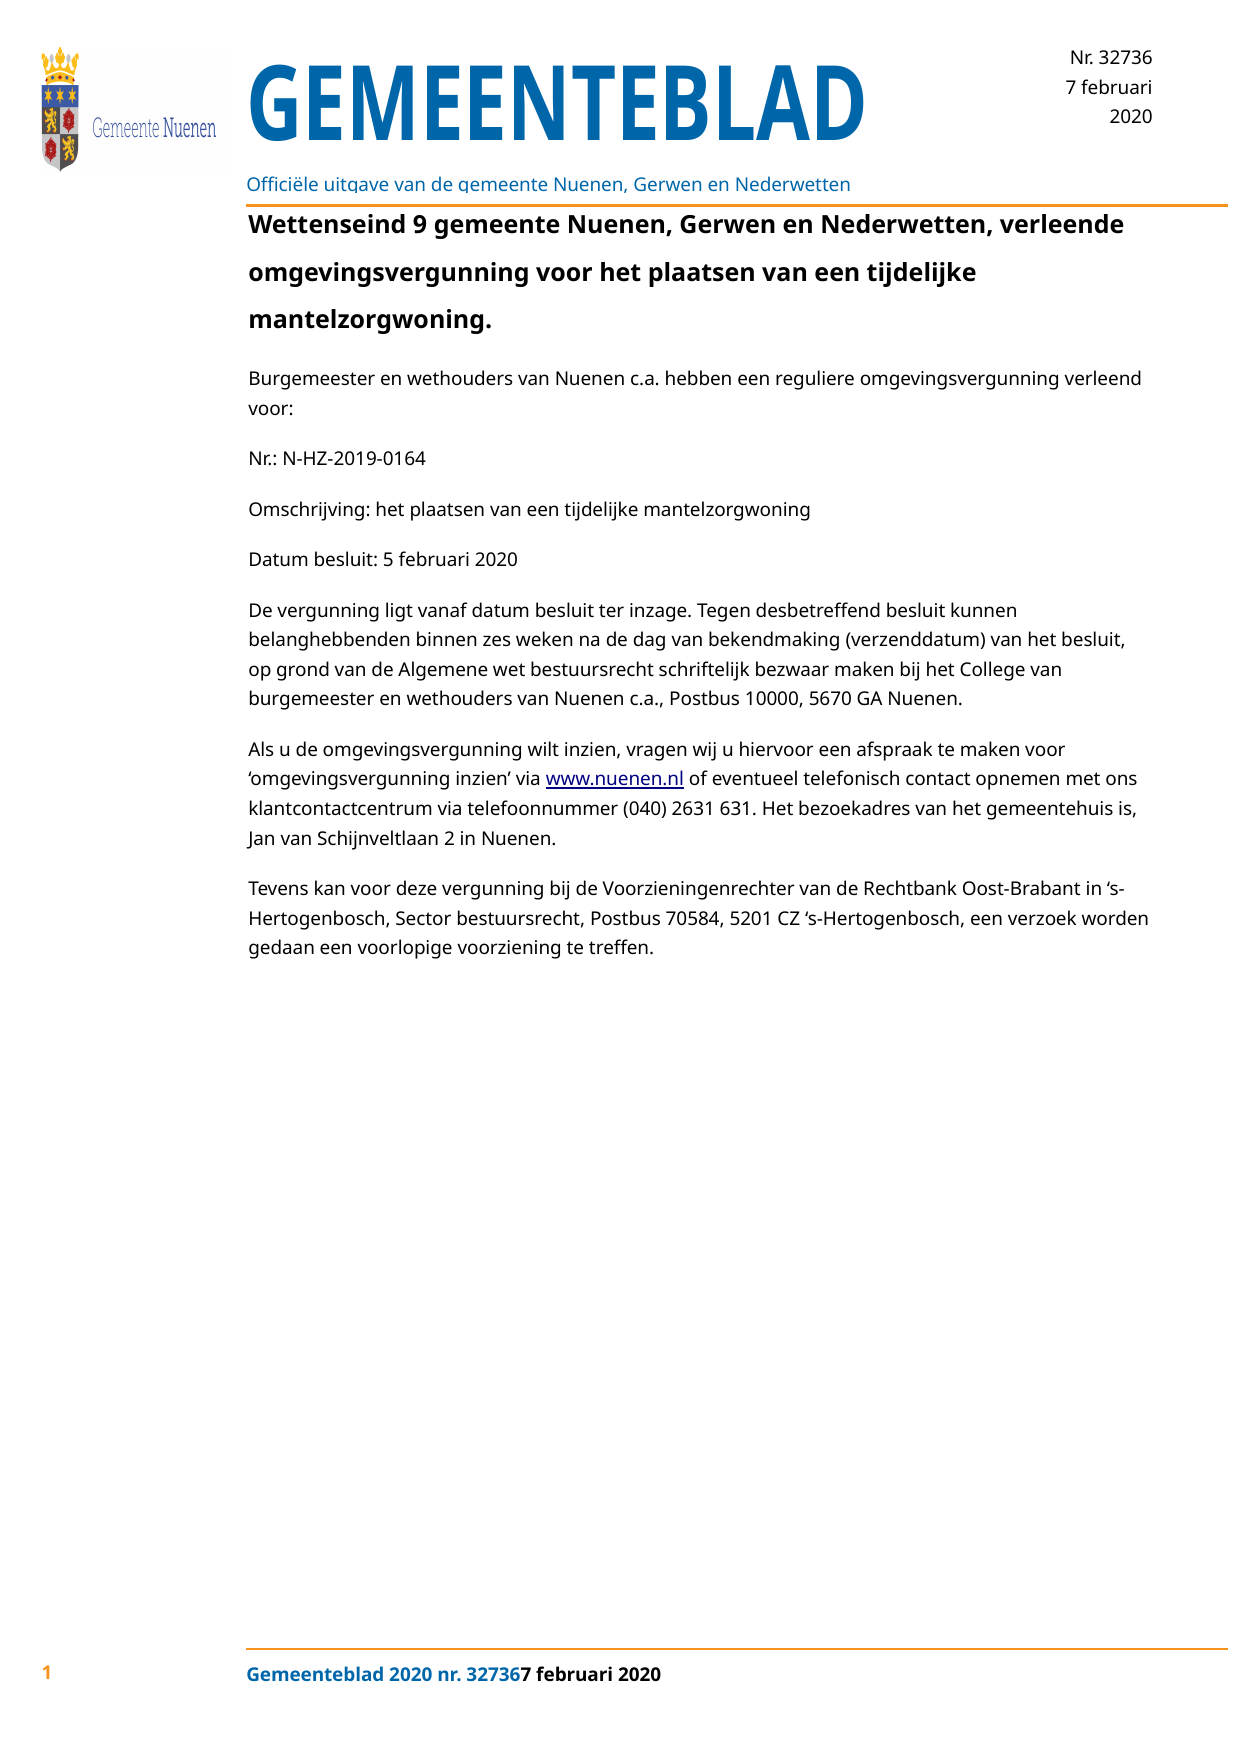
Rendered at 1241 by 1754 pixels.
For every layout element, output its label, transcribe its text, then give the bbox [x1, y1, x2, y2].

text De vergunning ligt vanaf datum besluit ter inzage. Tegen desbetreffend besluit kunnen belanghebbenden binnen zes weken na de dag van bekendmaking (verzenddatum) van het besluit, op grond van de Algemene wet bestuursrecht schriftelijk bezwaar maken bij het College van burgemeester en wethouders van Nuenen c.a., Postbus 10000, 5670 GA Nuenen. [248, 597, 1152, 711]
picture [41, 47, 231, 172]
text Nr.: N-HZ-2019-0164 [248, 446, 1152, 471]
text Tevens kan voor deze vergunning bij de Voorzieningenrechter van de Rechtbank Oost-Brabant in ‘s-Hertogenbosch, Sector bestuursrecht, Postbus 70584, 5201 CZ ‘s-Hertogenbosch, een verzoek worden gedaan een voorlopige voorziening te treffen. [248, 875, 1152, 960]
text Burgemeester en wethouders van Nuenen c.a. hebben een reguliere omgevingsvergunning verleend voor: [248, 366, 1152, 421]
text Datum besluit: 5 februari 2020 [248, 546, 1152, 572]
text Omschrijving: het plaatsen van een tijdelijke mantelzorgwoning [248, 496, 1152, 522]
text Als u de omgevingsvergunning wilt inzien, vragen wij u hiervoor een afspraak te maken voor ‘omgevingsvergunning inzien’ via www.nuenen.nl of eventueel telefonisch contact opnemen met ons klantcontactcentrum via telefoonnummer (040) 2631 631. Het bezoekadres van het gemeentehuis is, Jan van Schijnveltlaan 2 in Nuenen. [248, 736, 1152, 850]
text Wettenseind 9 gemeente Nuenen, Gerwen en Nederwetten, verleende omgevingsvergunning voor het plaatsen van een tijdelijke mantelzorgwoning. [248, 207, 1152, 336]
